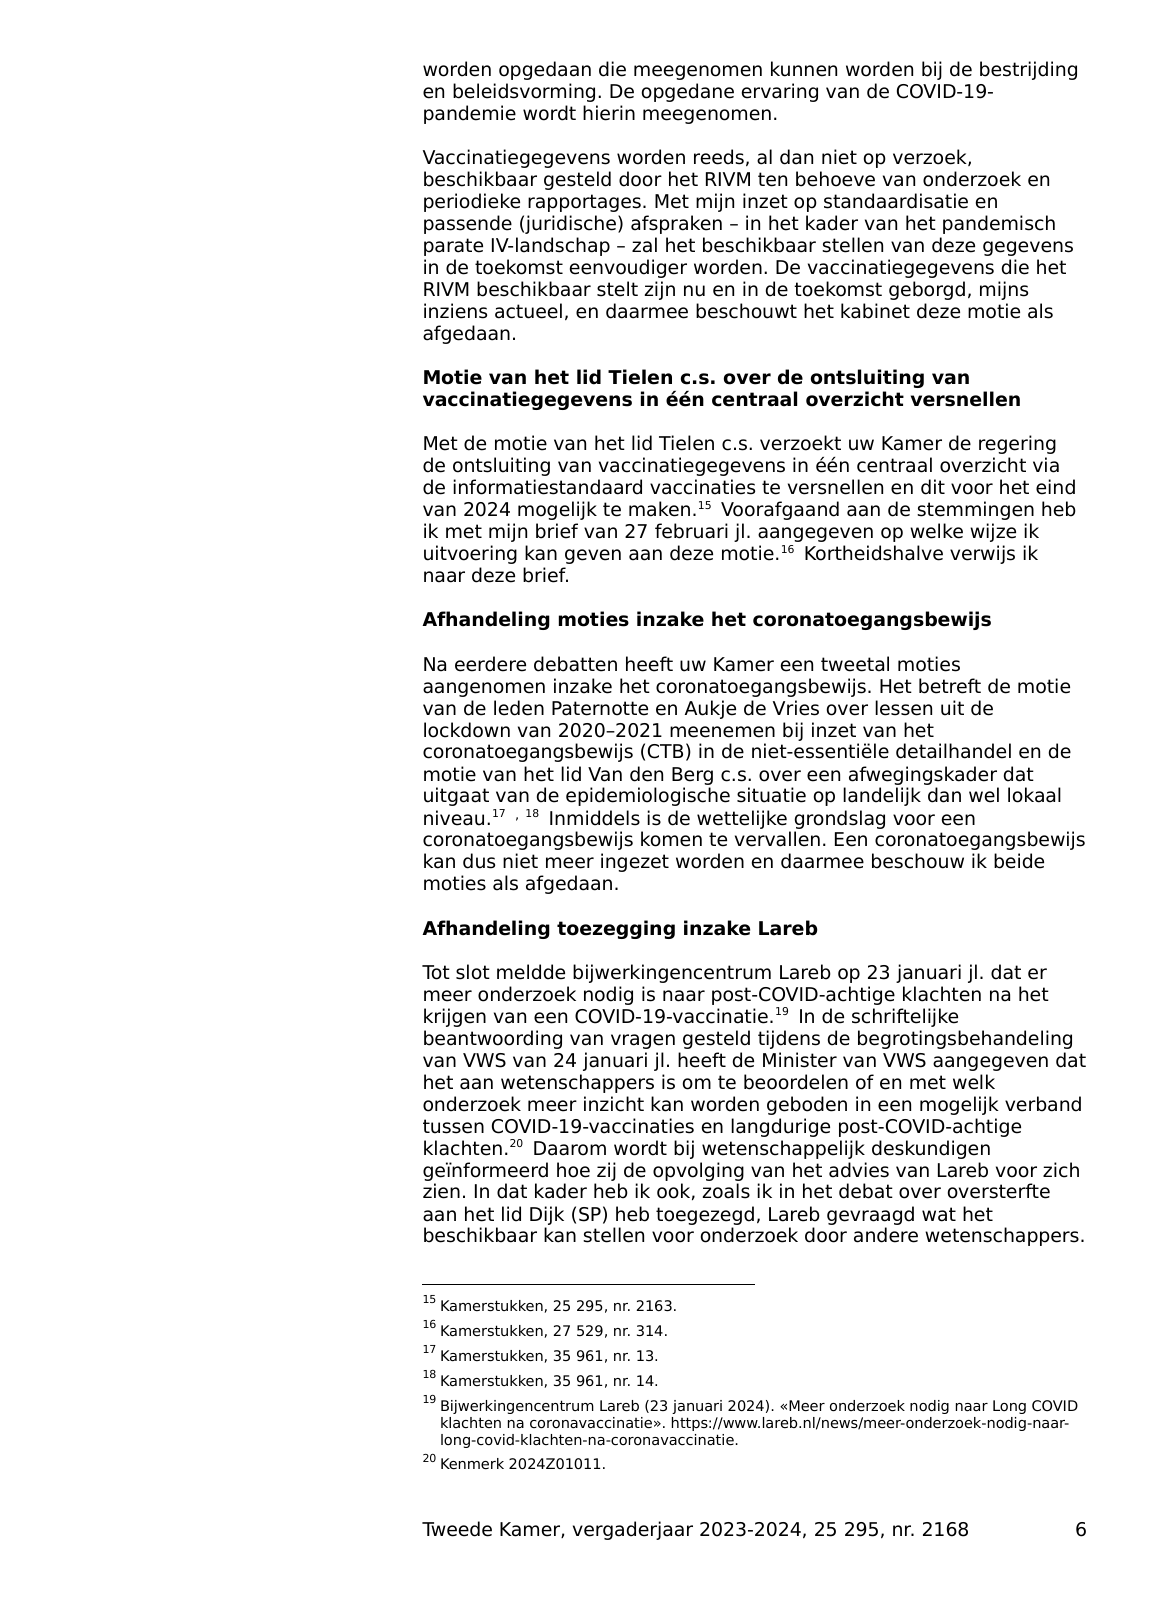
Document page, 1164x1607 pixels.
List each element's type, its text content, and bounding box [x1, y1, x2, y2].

text Met de motie van het lid Tielen c.s. verzoekt uw Kamer de regering de ontsluiting van vaccinatiegegevens in één centraal overzicht via de informatiestandaard vaccinaties te versnellen en dit voor het eind van 2024 mogelijk te maken. Voorafgaand aan de stemmingen heb ik met mijn brief van 27 februari jl. aangegeven op welke wijze ik uitvoering kan geven aan deze motie. Kortheidshalve verwijs ik naar deze brief. [422, 433, 1087, 587]
text Kamerstukken, 27 529, nr. 314. [422, 1318, 1087, 1341]
subtitle Afhandeling toezegging inzake Lareb [422, 917, 1087, 939]
subtitle Afhandeling moties inzake het coronatoegangsbewijs [422, 609, 1087, 631]
text Bijwerkingencentrum Lareb (23 januari 2024). «Meer onderzoek nodig naar Long COVID klachten na coronavaccinatie». https://www.lareb.nl/news/meer-onderzoek-nodig-naar-long-covid-klachten-na-coronavaccinatie. [422, 1393, 1087, 1449]
text worden opgedaan die meegenomen kunnen worden bij de bestrijding en beleidsvorming. De opgedane ervaring van de COVID-19-pandemie wordt hierin meegenomen. [422, 59, 1087, 125]
text Tot slot meldde bijwerkingencentrum Lareb op 23 januari jl. dat er meer onderzoek nodig is naar post-COVID-achtige klachten na het krijgen van een COVID-19-vaccinatie. In de schriftelijke beantwoording van vragen gesteld tijdens de begrotingsbehandeling van VWS van 24 januari jl. heeft de Minister van VWS aangegeven dat het aan wetenschappers is om te beoordelen of en met welk onderzoek meer inzicht kan worden geboden in een mogelijk verband tussen COVID-19-vaccinaties en langdurige post-COVID-achtige klachten. Daarom wordt bij wetenschappelijk deskundigen geïnformeerd hoe zij de opvolging van het advies van Lareb voor zich zien. In dat kader heb ik ook, zoals ik in het debat over oversterfte aan het lid Dijk (SP) heb toegezegd, Lareb gevraagd wat het beschikbaar kan stellen voor onderzoek door andere wetenschappers. [422, 962, 1087, 1247]
text Kamerstukken, 25 295, nr. 2163. [422, 1293, 1087, 1316]
subtitle Motie van het lid Tielen c.s. over de ontsluiting van vaccinatiegegevens in één centraal overzicht versnellen [422, 367, 1087, 411]
text Vaccinatiegegevens worden reeds, al dan niet op verzoek, beschikbaar gesteld door het RIVM ten behoeve van onderzoek en periodieke rapportages. Met mijn inzet op standaardisatie en passende (juridische) afspraken – in het kader van het pandemisch parate IV-landschap – zal het beschikbaar stellen van deze gegevens in de toekomst eenvoudiger worden. De vaccinatiegegevens die het RIVM beschikbaar stelt zijn nu en in de toekomst geborgd, mijns inziens actueel, en daarmee beschouwt het kabinet deze motie als afgedaan. [422, 147, 1087, 345]
text Kamerstukken, 35 961, nr. 13. [422, 1343, 1087, 1366]
text Kamerstukken, 35 961, nr. 14. [422, 1368, 1087, 1391]
text Kenmerk 2024Z01011. [422, 1452, 1087, 1474]
text Na eerdere debatten heeft uw Kamer een tweetal moties aangenomen inzake het coronatoegangsbewijs. Het betreft de motie van de leden Paternotte en Aukje de Vries over lessen uit de lockdown van 2020–2021 meenemen bij inzet van het coronatoegangsbewijs (CTB) in de niet-essentiële detailhandel en de motie van het lid Van den Berg c.s. over een afwegingskader dat uitgaat van de epidemiologische situatie op landelijk dan wel lokaal niveau. , Inmiddels is de wettelijke grondslag voor een coronatoegangsbewijs komen te vervallen. Een coronatoegangsbewijs kan dus niet meer ingezet worden en daarmee beschouw ik beide moties als afgedaan. [422, 653, 1087, 895]
